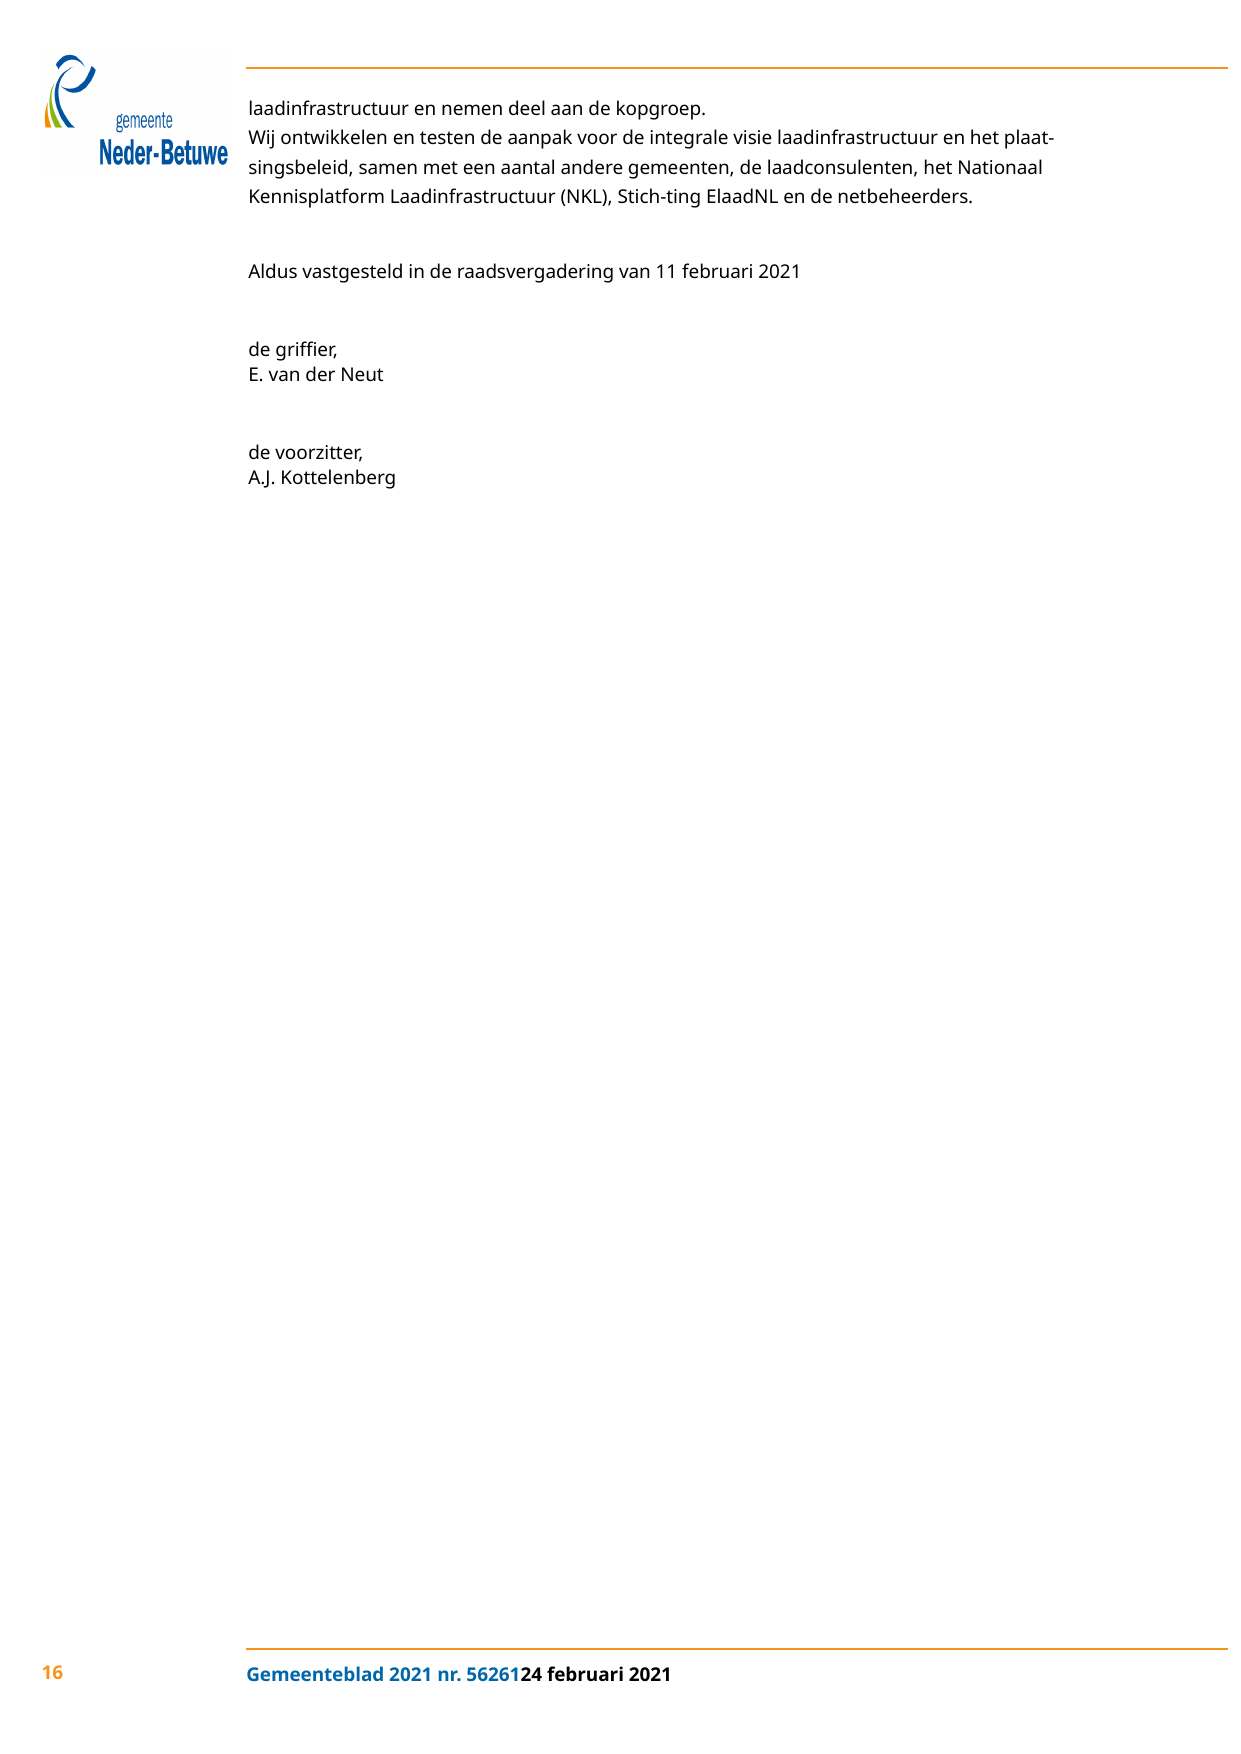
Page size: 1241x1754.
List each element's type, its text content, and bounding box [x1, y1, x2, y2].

text de griffier, [248, 336, 1152, 362]
text E. van der Neut [248, 362, 1152, 387]
text de voorzitter, [248, 439, 1152, 464]
text Wij ontwikkelen en testen de aanpak voor de integrale visie laadinfrastructuur en het plaat-singsbeleid, samen met een aantal andere gemeenten, de laadconsulenten, het Nationaal Kennisplatform Laadinfrastructuur (NKL), Stich-ting ElaadNL en de netbeheerders. [248, 124, 1152, 209]
text laadinfrastructuur en nemen deel aan de kopgroep. [248, 95, 1152, 121]
picture [41, 47, 231, 172]
text Aldus vastgesteld in de raadsvergadering van 11 februari 2021 [248, 259, 1152, 284]
text A.J. Kottelenberg [248, 464, 1152, 490]
